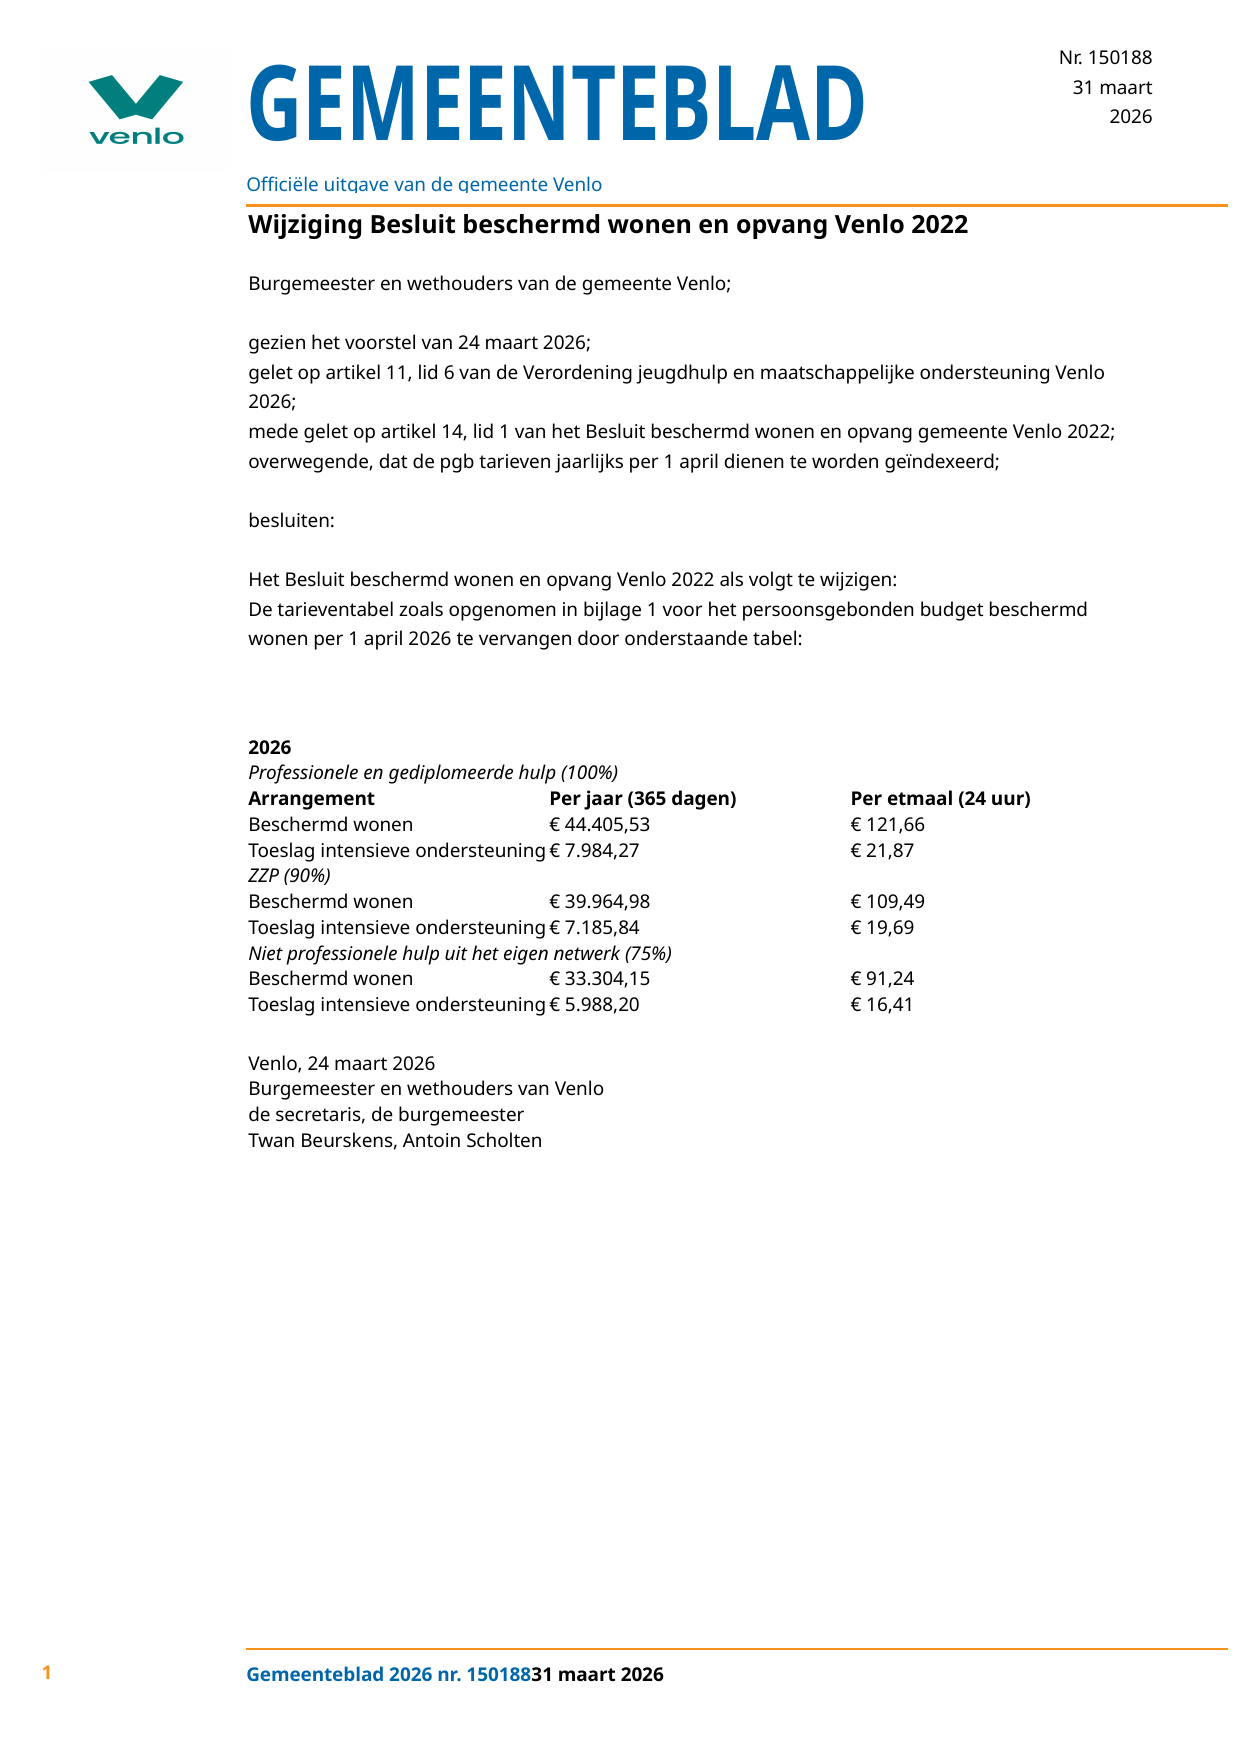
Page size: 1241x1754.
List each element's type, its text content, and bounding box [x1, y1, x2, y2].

table_cell € 91,24 [850, 965, 1152, 991]
text gezien het voorstel van 24 maart 2026; [248, 329, 1152, 355]
text Burgemeester en wethouders van Venlo [248, 1075, 1152, 1101]
text Burgemeester en wethouders van de gemeente Venlo; [248, 270, 1152, 296]
table_cell € 39.964,98 [549, 888, 850, 914]
table_cell € 19,69 [850, 914, 1152, 940]
table_cell Toeslag intensieve ondersteuning [248, 914, 549, 940]
table_cell € 16,41 [850, 991, 1152, 1017]
table_cell € 44.405,53 [549, 811, 850, 837]
text Twan Beurskens, Antoin Scholten [248, 1127, 1152, 1153]
text de secretaris, de burgemeester [248, 1101, 1152, 1127]
table_cell ZZP (90%) [248, 863, 1152, 888]
text overwegende, dat de pgb tarieven jaarlijks per 1 april dienen te worden geïndexeerd; [248, 448, 1152, 473]
table_cell Arrangement [248, 785, 549, 811]
table_cell Professionele en gediplomeerde hulp (100%) [248, 760, 1152, 785]
table_cell € 7.185,84 [549, 914, 850, 940]
table_cell € 21,87 [850, 837, 1152, 862]
picture [41, 47, 231, 172]
table_cell Beschermd wonen [248, 811, 549, 837]
table_cell € 109,49 [850, 888, 1152, 914]
table_cell Per jaar (365 dagen) [549, 785, 850, 811]
table_header 2026 [248, 734, 1152, 759]
text mede gelet op artikel 14, lid 1 van het Besluit beschermd wonen en opvang gemeente Venlo 2022; [248, 418, 1152, 444]
table_cell Niet professionele hulp uit het eigen netwerk (75%) [248, 940, 1152, 965]
table_cell € 121,66 [850, 811, 1152, 837]
text Venlo, 24 maart 2026 [248, 1050, 1152, 1075]
text gelet op artikel 11, lid 6 van de Verordening jeugdhulp en maatschappelijke ondersteuning Venlo 2026; [248, 359, 1152, 414]
table_cell Toeslag intensieve ondersteuning [248, 991, 549, 1017]
text Het Besluit beschermd wonen en opvang Venlo 2022 als volgt te wijzigen: [248, 566, 1152, 592]
table_cell Toeslag intensieve ondersteuning [248, 837, 549, 862]
table_cell Beschermd wonen [248, 965, 549, 991]
table_cell € 33.304,15 [549, 965, 850, 991]
table_cell Per etmaal (24 uur) [850, 785, 1152, 811]
table_cell € 7.984,27 [549, 837, 850, 862]
text Wijziging Besluit beschermd wonen en opvang Venlo 2022 [248, 207, 1152, 241]
table_cell € 5.988,20 [549, 991, 850, 1017]
text De tarieventabel zoals opgenomen in bijlage 1 voor het persoonsgebonden budget beschermd wonen per 1 april 2026 te vervangen door onderstaande tabel: [248, 596, 1152, 651]
text besluiten: [248, 507, 1152, 533]
table_cell Beschermd wonen [248, 888, 549, 914]
